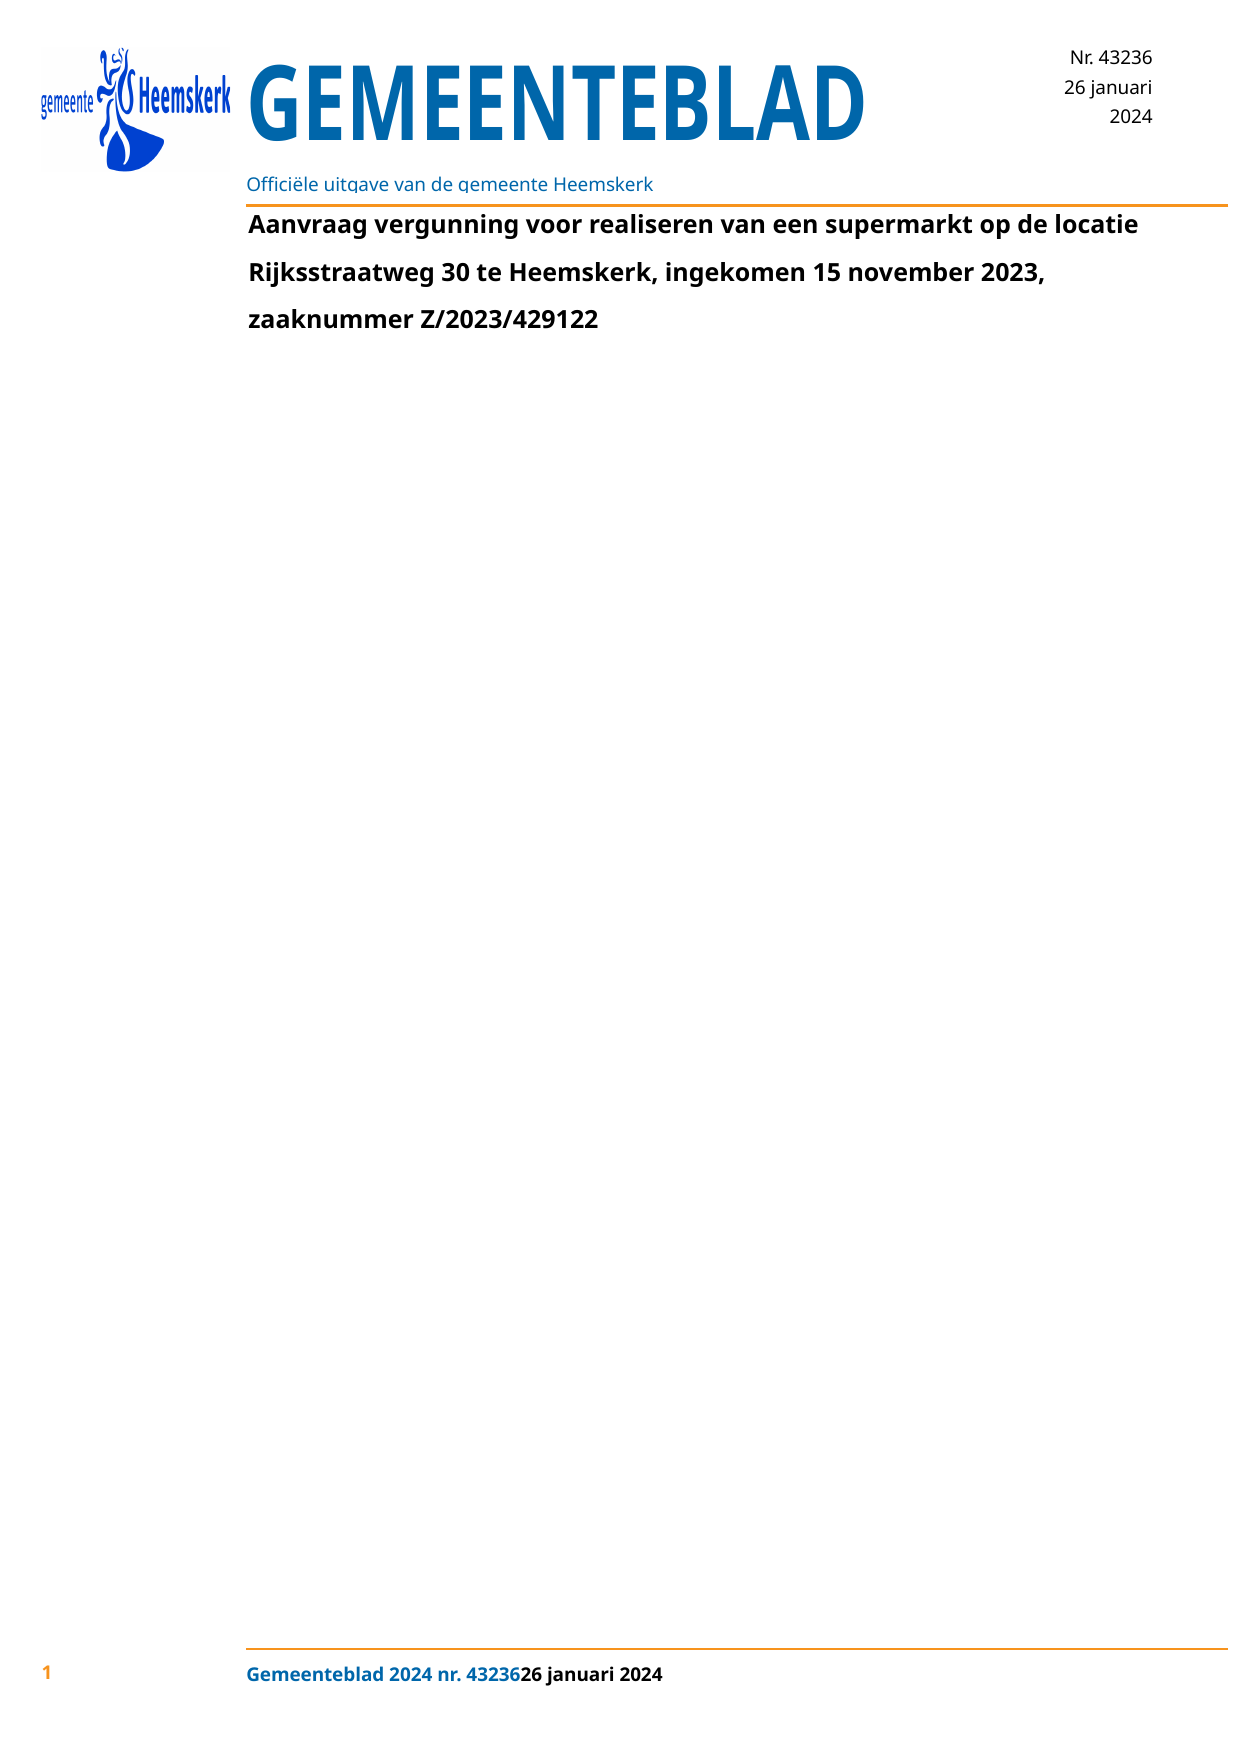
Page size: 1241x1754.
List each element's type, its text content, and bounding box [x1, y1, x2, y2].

text Aanvraag vergunning voor realiseren van een supermarkt op de locatie Rijksstraatweg 30 te Heemskerk, ingekomen 15 november 2023, zaaknummer Z/2023/429122 [248, 207, 1152, 336]
picture [41, 47, 231, 172]
